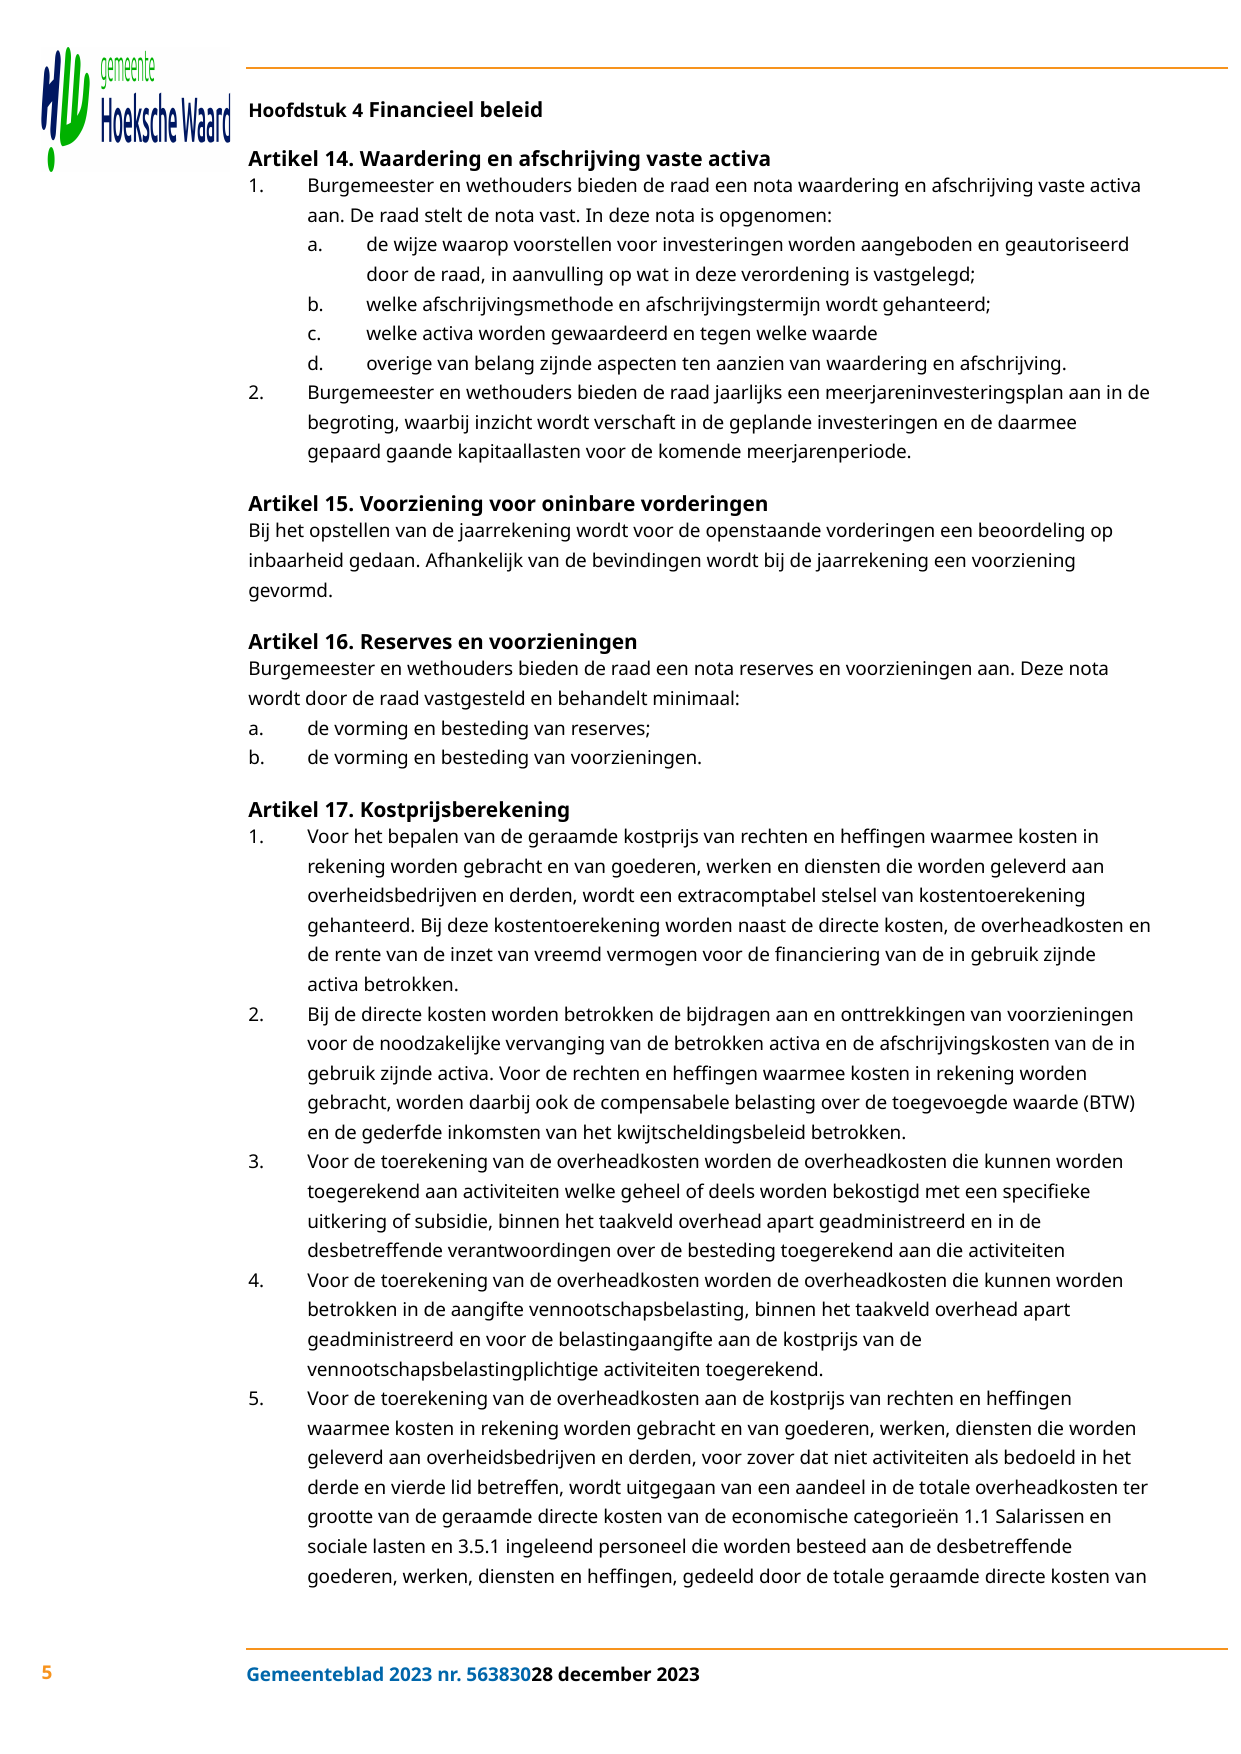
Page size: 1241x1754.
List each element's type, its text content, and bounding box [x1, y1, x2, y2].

picture [41, 47, 231, 172]
text Artikel 16. Reserves en voorzieningen [248, 627, 1152, 656]
list Voor de toerekening van de overheadkosten aan de kostprijs van rechten en heffingen waarmee kosten in rekening worden gebracht en van goederen, werken, diensten die worden geleverd aan overheidsbedrijven en derden, voor zover dat niet activiteiten als bedoeld in het derde en vierde lid betreffen, wordt uitgegaan van een aandeel in de totale overheadkosten ter grootte van de geraamde directe kosten van de economische categorieën 1.1 Salarissen en sociale lasten en 3.5.1 ingeleend personeel die worden besteed aan de desbetreffende goederen, werken, diensten en heffingen, gedeeld door de totale geraamde directe kosten van [248, 1385, 1152, 1588]
list overige van belang zijnde aspecten ten aanzien van waardering en afschrijving. [307, 350, 1152, 376]
text Artikel 14. Waardering en afschrijving vaste activa [248, 144, 1152, 172]
list de wijze waarop voorstellen voor investeringen worden aangeboden en geautoriseerd door de raad, in aanvulling op wat in deze verordening is vastgelegd; [307, 232, 1152, 287]
list Voor de toerekening van de overheadkosten worden de overheadkosten die kunnen worden toegerekend aan activiteiten welke geheel of deels worden bekostigd met een specifieke uitkering of subsidie, binnen het taakveld overhead apart geadministreerd en in de desbetreffende verantwoordingen over de besteding toegerekend aan die activiteiten [248, 1149, 1152, 1263]
list Voor de toerekening van de overheadkosten worden de overheadkosten die kunnen worden betrokken in de aangifte vennootschapsbelasting, binnen het taakveld overhead apart geadministreerd en voor de belastingaangifte aan de kostprijs van de vennootschapsbelastingplichtige activiteiten toegerekend. [248, 1267, 1152, 1381]
list welke activa worden gewaardeerd en tegen welke waarde [307, 320, 1152, 346]
list Voor het bepalen van de geraamde kostprijs van rechten en heffingen waarmee kosten in rekening worden gebracht en van goederen, werken en diensten die worden geleverd aan overheidsbedrijven en derden, wordt een extracomptabel stelsel van kostentoerekening gehanteerd. Bij deze kostentoerekening worden naast de directe kosten, de overheadkosten en de rente van de inzet van vreemd vermogen voor de financiering van de in gebruik zijnde activa betrokken. [248, 823, 1152, 997]
text Burgemeester en wethouders bieden de raad een nota reserves en voorzieningen aan. Deze nota wordt door de raad vastgesteld en behandelt minimaal: [248, 656, 1152, 711]
list Burgemeester en wethouders bieden de raad jaarlijks een meerjareninvesteringsplan aan in de begroting, waarbij inzicht wordt verschaft in de geplande investeringen en de daarmee gepaard gaande kapitaallasten voor de komende meerjarenperiode. [248, 379, 1152, 464]
text Hoofdstuk 4 Financieel beleid [248, 95, 1152, 123]
text Artikel 15. Voorziening voor oninbare vorderingen [248, 489, 1152, 518]
list Bij de directe kosten worden betrokken de bijdragen aan en onttrekkingen van voorzieningen voor de noodzakelijke vervanging van de betrokken activa en de afschrijvingskosten van de in gebruik zijnde activa. Voor de rechten en heffingen waarmee kosten in rekening worden gebracht, worden daarbij ook de compensabele belasting over de toegevoegde waarde (BTW) en de gederfde inkomsten van het kwijtscheldingsbeleid betrokken. [248, 1001, 1152, 1145]
list Burgemeester en wethouders bieden de raad een nota waardering en afschrijving vaste activa aan. De raad stelt de nota vast. In deze nota is opgenomen: [248, 172, 1152, 228]
list de vorming en besteding van reserves; [248, 715, 1152, 741]
list welke afschrijvingsmethode en afschrijvingstermijn wordt gehanteerd; [307, 291, 1152, 317]
list de vorming en besteding van voorzieningen. [248, 744, 1152, 770]
text Artikel 17. Kostprijsberekening [248, 795, 1152, 823]
text Bij het opstellen van de jaarrekening wordt voor de openstaande vorderingen een beoordeling op inbaarheid gedaan. Afhankelijk van de bevindingen wordt bij de jaarrekening een voorziening gevormd. [248, 518, 1152, 602]
